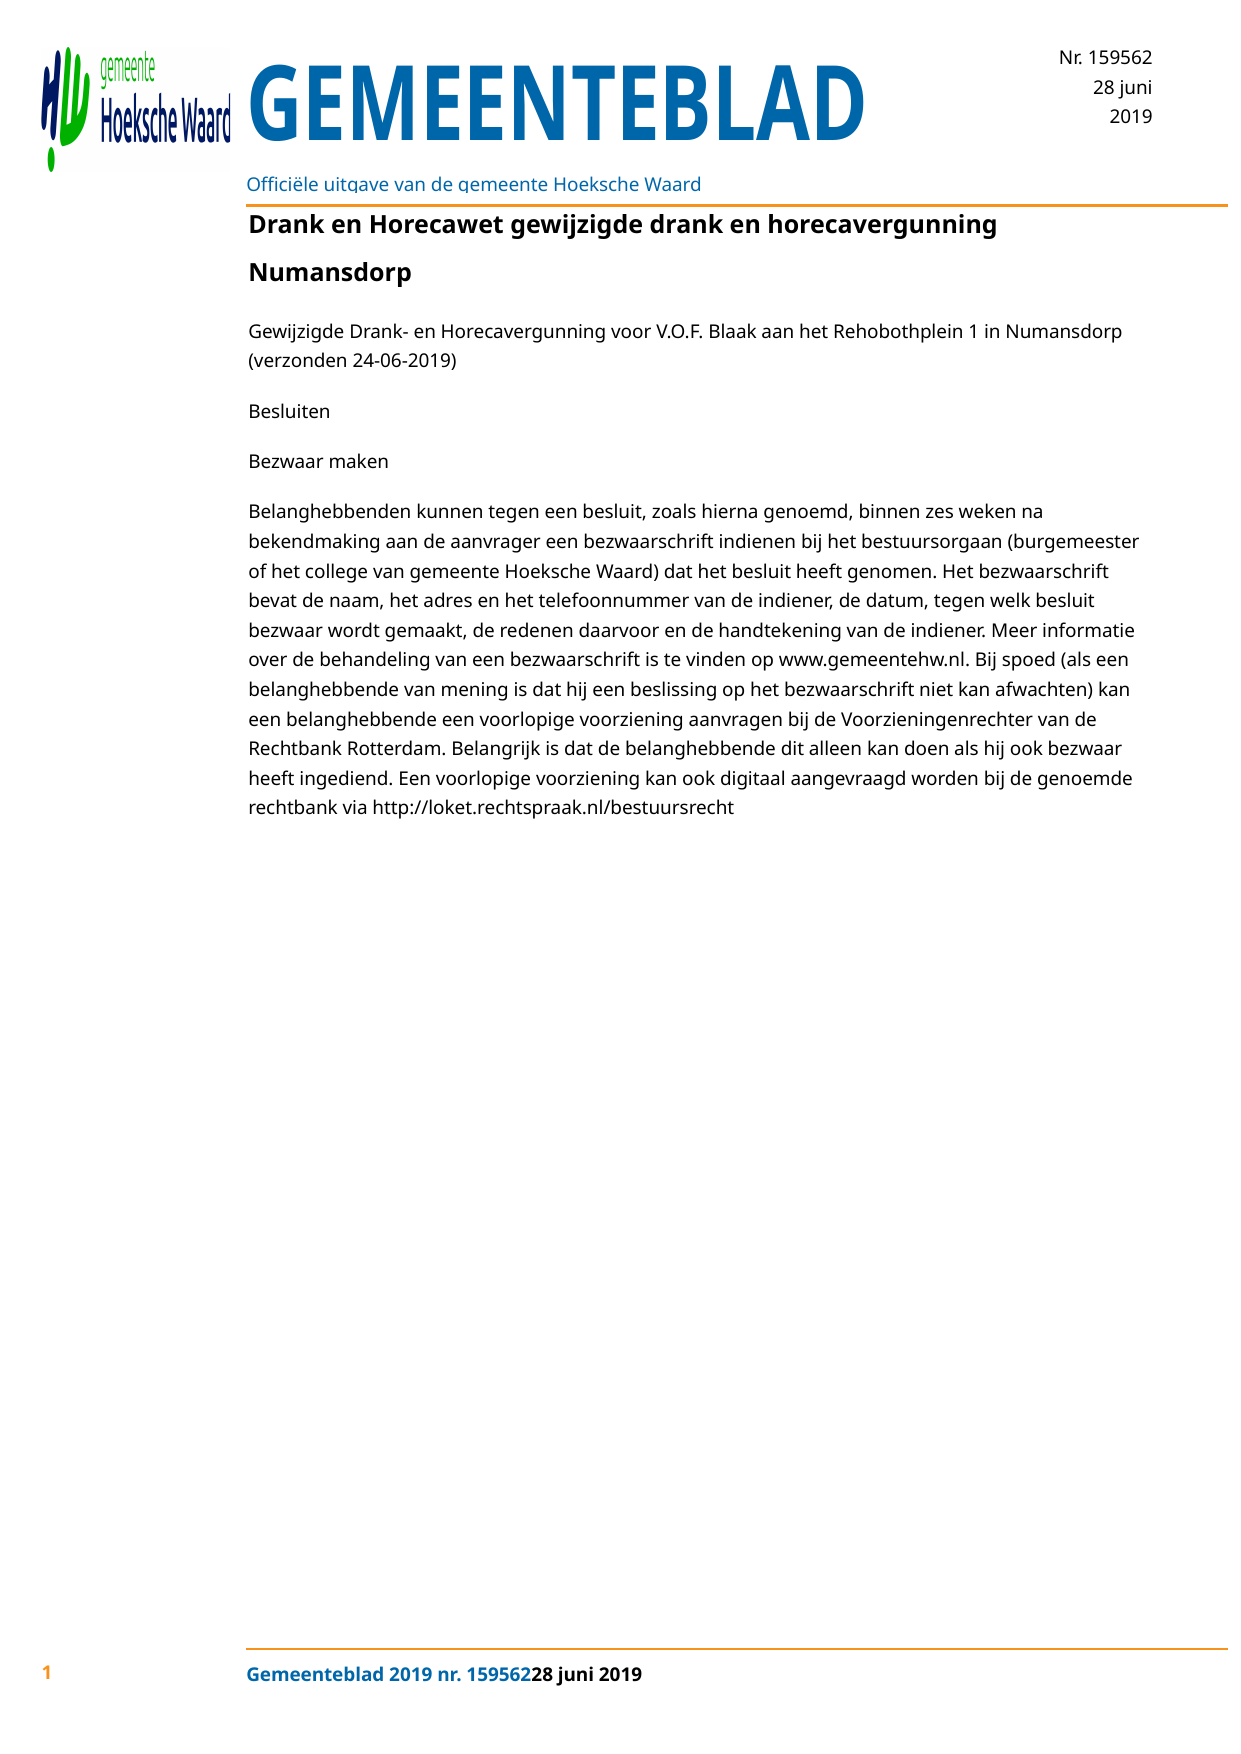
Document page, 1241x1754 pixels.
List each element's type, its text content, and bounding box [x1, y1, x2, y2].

text Belanghebbenden kunnen tegen een besluit, zoals hierna genoemd, binnen zes weken na bekendmaking aan de aanvrager een bezwaarschrift indienen bij het bestuursorgaan (burgemeester of het college van gemeente Hoeksche Waard) dat het besluit heeft genomen. Het bezwaarschrift bevat de naam, het adres en het telefoonnummer van de indiener, de datum, tegen welk besluit bezwaar wordt gemaakt, de redenen daarvoor en de handtekening van de indiener. Meer informatie over de behandeling van een bezwaarschrift is te vinden op www.gemeentehw.nl. Bij spoed (als een belanghebbende van mening is dat hij een beslissing op het bezwaarschrift niet kan afwachten) kan een belanghebbende een voorlopige voorziening aanvragen bij de Voorzieningenrechter van de Rechtbank Rotterdam. Belangrijk is dat de belanghebbende dit alleen kan doen als hij ook bezwaar heeft ingediend. Een voorlopige voorziening kan ook digitaal aangevraagd worden bij de genoemde rechtbank via http://loket.rechtspraak.nl/bestuursrecht [248, 499, 1152, 820]
picture [41, 47, 231, 172]
text Besluiten [248, 398, 1152, 424]
text Drank en Horecawet gewijzigde drank en horecavergunning Numansdorp [248, 207, 1152, 288]
text Bezwaar maken [248, 448, 1152, 474]
text Gewijzigde Drank- en Horecavergunning voor V.O.F. Blaak aan het Rehobothplein 1 in Numansdorp (verzonden 24-06-2019) [248, 318, 1152, 373]
